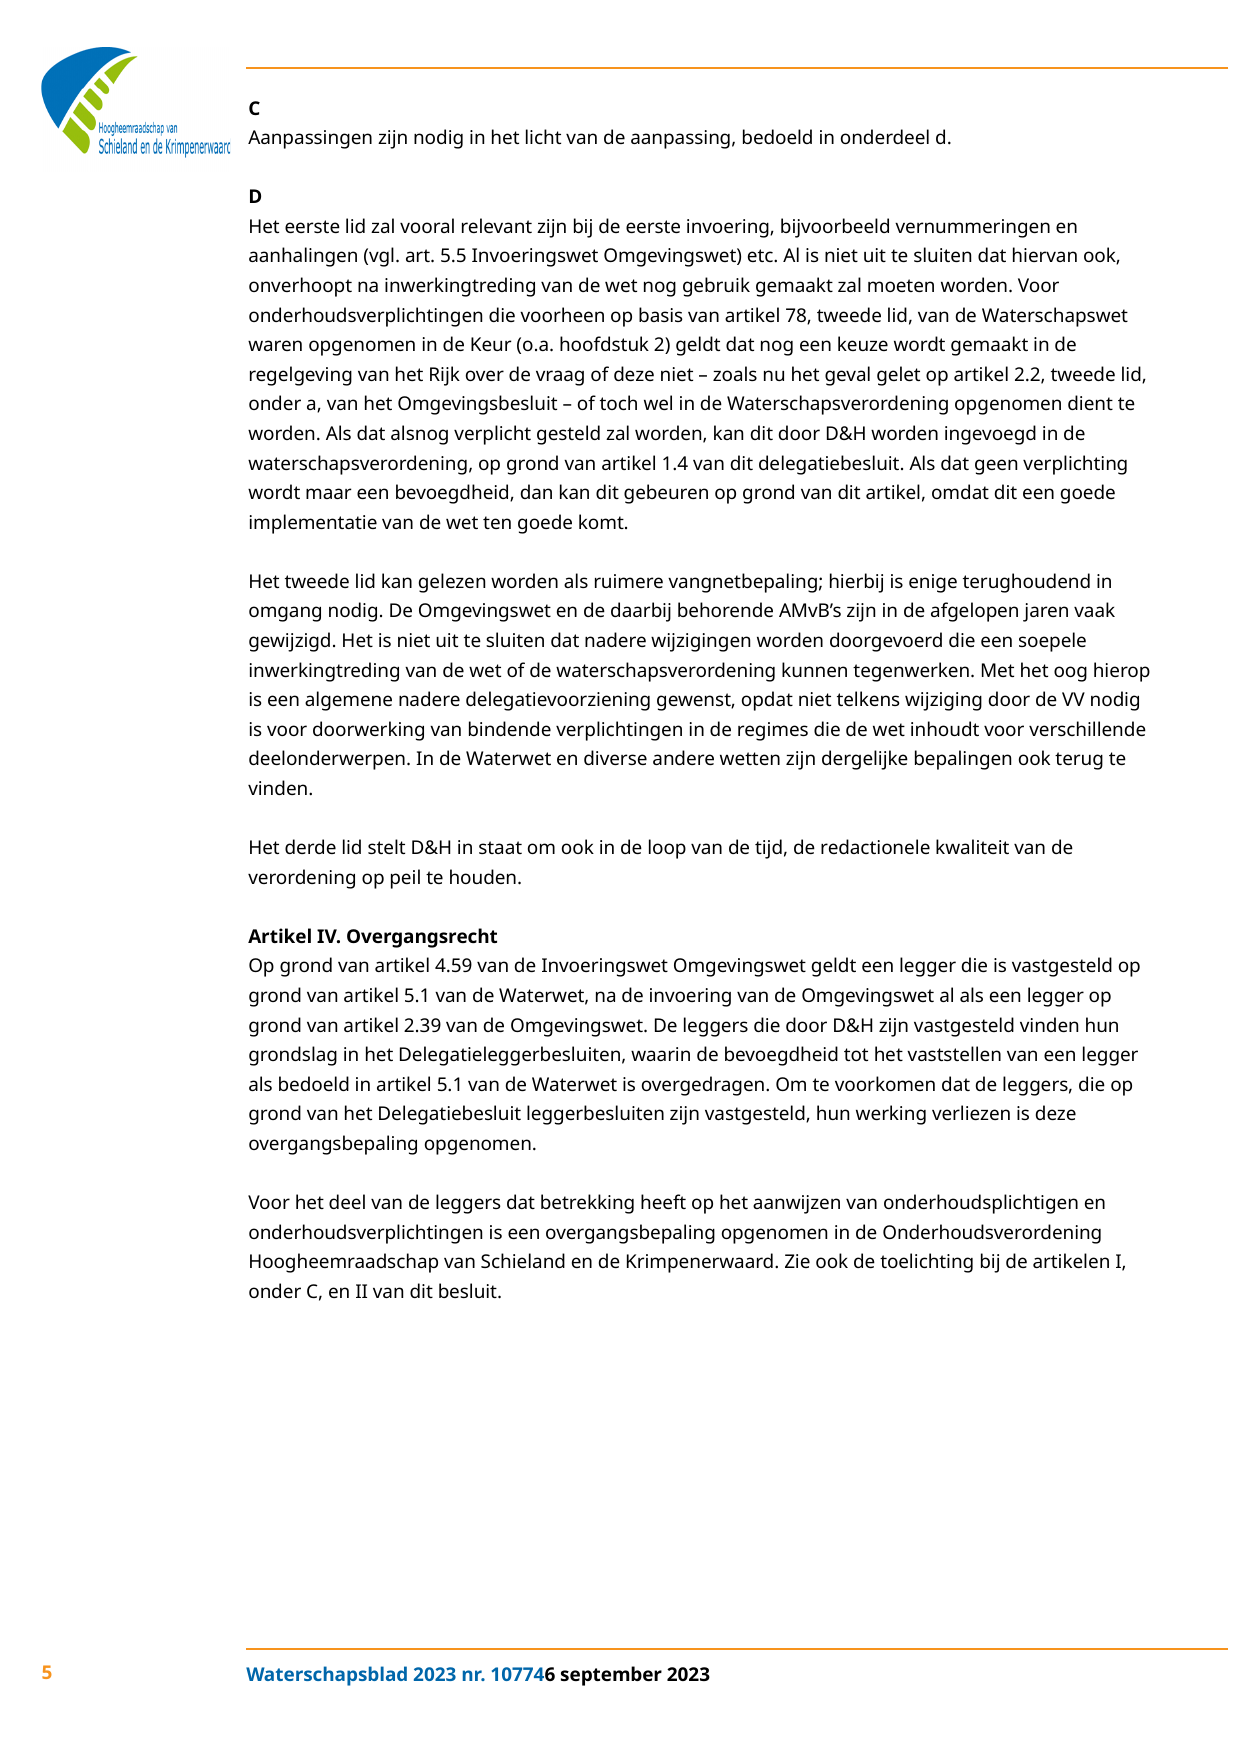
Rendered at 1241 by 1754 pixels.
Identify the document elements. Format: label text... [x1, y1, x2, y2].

text Het tweede lid kan gelezen worden als ruimere vangnetbepaling; hierbij is enige terughoudend in omgang nodig. De Omgevingswet en de daarbij behorende AMvB’s zijn in de afgelopen jaren vaak gewijzigd. Het is niet uit te sluiten dat nadere wijzigingen worden doorgevoerd die een soepele inwerkingtreding van de wet of de waterschapsverordening kunnen tegenwerken. Met het oog hierop is een algemene nadere delegatievoorziening gewenst, opdat niet telkens wijziging door de VV nodig is voor doorwerking van bindende verplichtingen in de regimes die de wet inhoudt voor verschillende deelonderwerpen. In de Waterwet en diverse andere wetten zijn dergelijke bepalingen ook terug te vinden. [248, 568, 1152, 801]
text Artikel IV. Overgangsrecht [248, 923, 1152, 949]
text Het derde lid stelt D&H in staat om ook in de loop van de tijd, de redactionele kwaliteit van de verordening op peil te houden. [248, 834, 1152, 890]
picture [41, 47, 231, 172]
text Het eerste lid zal vooral relevant zijn bij de eerste invoering, bijvoorbeeld vernummeringen en aanhalingen (vgl. art. 5.5 Invoeringswet Omgevingswet) etc. Al is niet uit te sluiten dat hiervan ook, onverhoopt na inwerkingtreding van de wet nog gebruik gemaakt zal moeten worden. Voor onderhoudsverplichtingen die voorheen op basis van artikel 78, tweede lid, van de Waterschapswet waren opgenomen in de Keur (o.a. hoofdstuk 2) geldt dat nog een keuze wordt gemaakt in de regelgeving van het Rijk over de vraag of deze niet – zoals nu het geval gelet op artikel 2.2, tweede lid, onder a, van het Omgevingsbesluit – of toch wel in de Waterschapsverordening opgenomen dient te worden. Als dat alsnog verplicht gesteld zal worden, kan dit door D&H worden ingevoegd in de waterschapsverordening, op grond van artikel 1.4 van dit delegatiebesluit. Als dat geen verplichting wordt maar een bevoegdheid, dan kan dit gebeuren op grond van dit artikel, omdat dit een goede implementatie van de wet ten goede komt. [248, 213, 1152, 535]
text Op grond van artikel 4.59 van de Invoeringswet Omgevingswet geldt een legger die is vastgesteld op grond van artikel 5.1 van de Waterwet, na de invoering van de Omgevingswet al als een legger op grond van artikel 2.39 van de Omgevingswet. De leggers die door D&H zijn vastgesteld vinden hun grondslag in het Delegatieleggerbesluiten, waarin de bevoegdheid tot het vaststellen van een legger als bedoeld in artikel 5.1 van de Waterwet is overgedragen. Om te voorkomen dat de leggers, die op grond van het Delegatiebesluit leggerbesluiten zijn vastgesteld, hun werking verliezen is deze overgangsbepaling opgenomen. [248, 953, 1152, 1156]
text D [248, 183, 1152, 209]
text C [248, 95, 1152, 121]
text Voor het deel van de leggers dat betrekking heeft op het aanwijzen van onderhoudsplichtigen en onderhoudsverplichtingen is een overgangsbepaling opgenomen in de Onderhoudsverordening Hoogheemraadschap van Schieland en de Krimpenerwaard. Zie ook de toelichting bij de artikelen I, onder C, en II van dit besluit. [248, 1189, 1152, 1304]
text Aanpassingen zijn nodig in het licht van de aanpassing, bedoeld in onderdeel d. [248, 124, 1152, 150]
